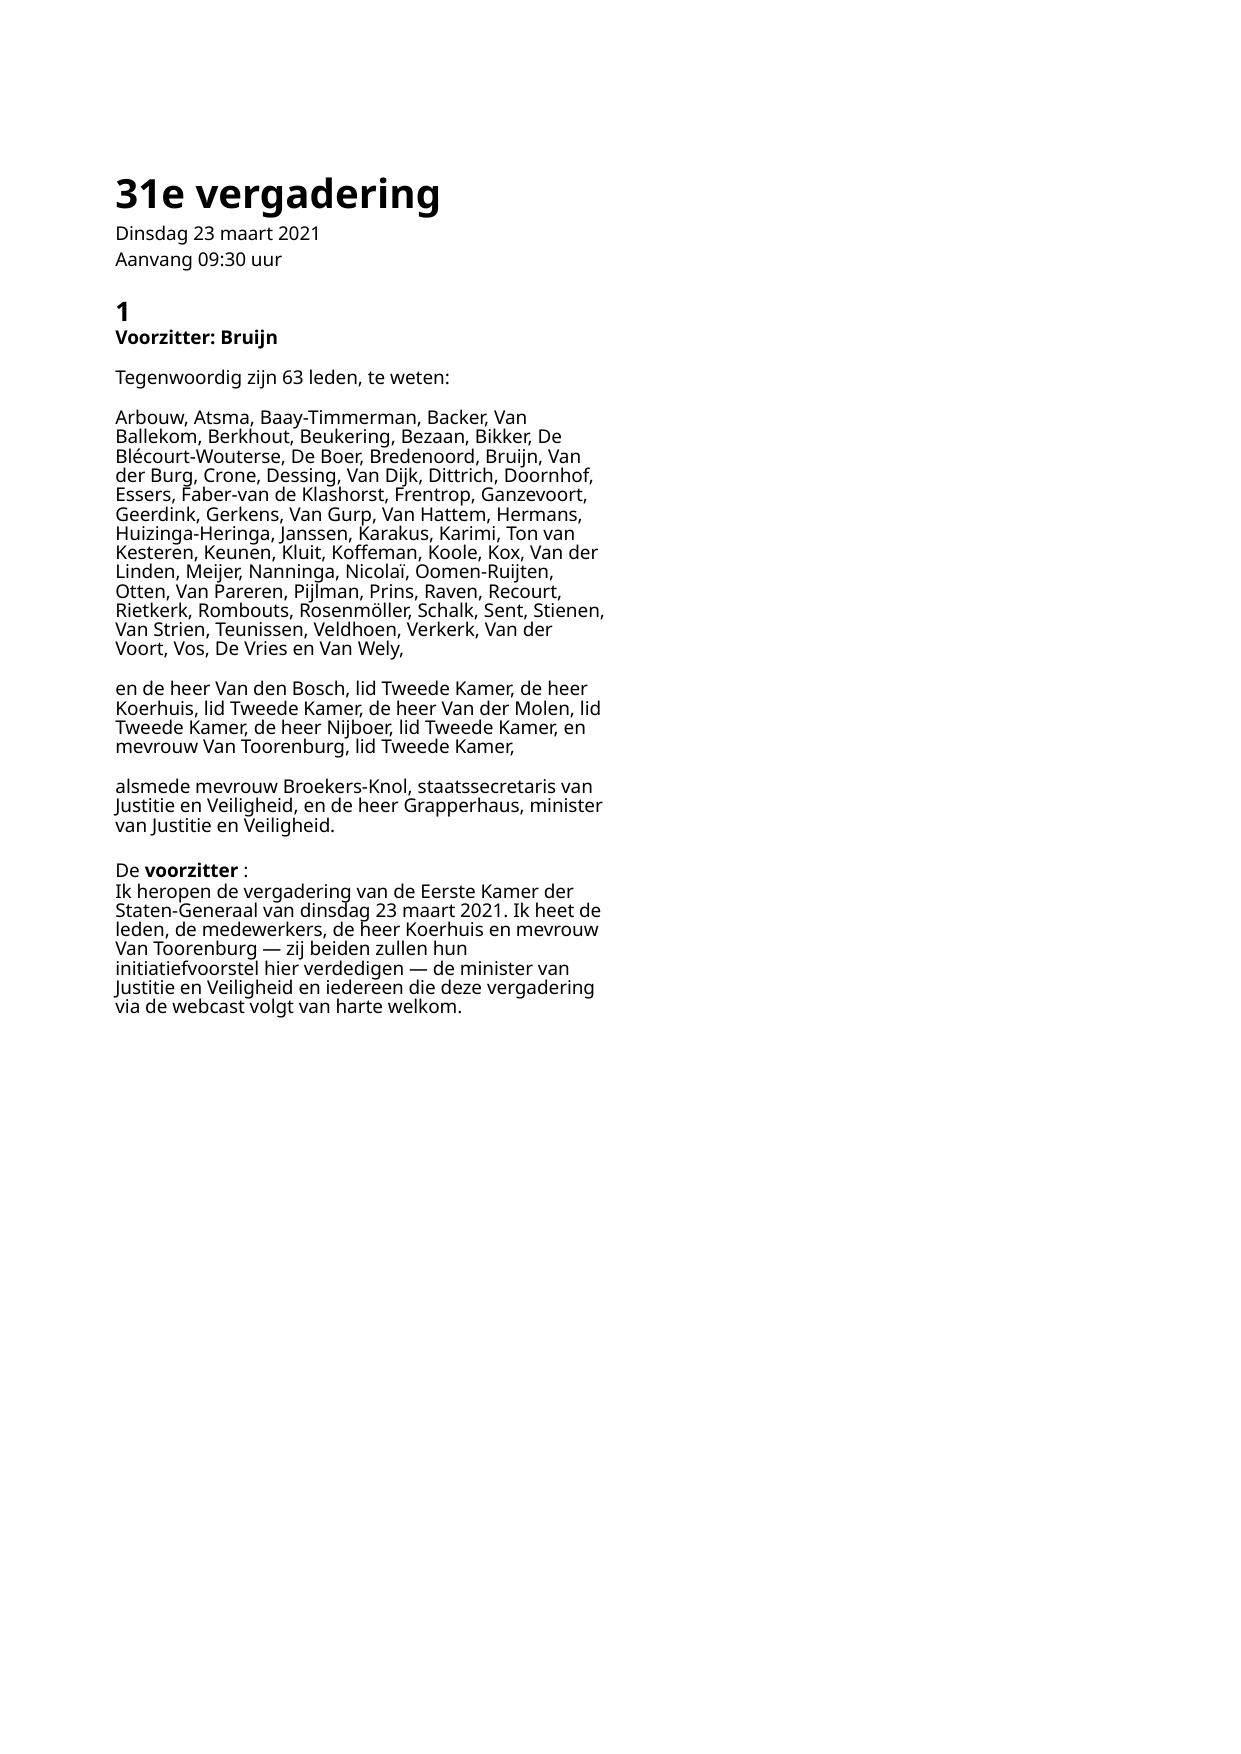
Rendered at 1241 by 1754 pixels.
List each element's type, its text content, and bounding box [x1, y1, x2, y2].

text en de heer Van den Bosch, lid Tweede Kamer, de heer Koerhuis, lid Tweede Kamer, de heer Van der Molen, lid Tweede Kamer, de heer Nijboer, lid Tweede Kamer, en mevrouw Van Toorenburg, lid Tweede Kamer, [115, 680, 605, 757]
text 1 [115, 292, 605, 329]
text Arbouw, Atsma, Baay-Timmerman, Backer, Van Ballekom, Berkhout, Beukering, Bezaan, Bikker, De Blécourt-Wouterse, De Boer, Bredenoord, Bruijn, Van der Burg, Crone, Dessing, Van Dijk, Dittrich, Doornhof, Essers, Faber-van de Klashorst, Frentrop, Ganzevoort, Geerdink, Gerkens, Van Gurp, Van Hattem, Hermans, Huizinga-Heringa, Janssen, Karakus, Karimi, Ton van Kesteren, Keunen, Kluit, Koffeman, Koole, Kox, Van der Linden, Meijer, Nanninga, Nicolaï, Oomen-Ruijten, Otten, Van Pareren, Pijlman, Prins, Raven, Recourt, Rietkerk, Rombouts, Rosenmöller, Schalk, Sent, Stienen, Van Strien, Teunissen, Veldhoen, Verkerk, Van der Voort, Vos, De Vries en Van Wely, [115, 409, 605, 660]
text Ik heropen de vergadering van de Eerste Kamer der Staten-Generaal van dinsdag 23 maart 2021. Ik heet de leden, de medewerkers, de heer Koerhuis en mevrouw Van Toorenburg — zij beiden zullen hun initiatiefvoorstel hier verdedigen — de minister van Justitie en Veiligheid en iedereen die deze vergadering via de webcast volgt van harte welkom. [115, 883, 605, 1017]
text 31e vergadering [115, 165, 605, 220]
text Aanvang 09:30 uur [115, 246, 605, 272]
text De voorzitter : [115, 857, 605, 883]
text Voorzitter: Bruijn [115, 329, 605, 348]
text alsmede mevrouw Broekers-Knol, staatssecretaris van Justitie en Veiligheid, en de heer Grapperhaus, minister van Justitie en Veiligheid. [115, 778, 605, 836]
text Tegenwoordig zijn 63 leden, te weten: [115, 369, 605, 388]
text Dinsdag 23 maart 2021 [115, 220, 605, 246]
